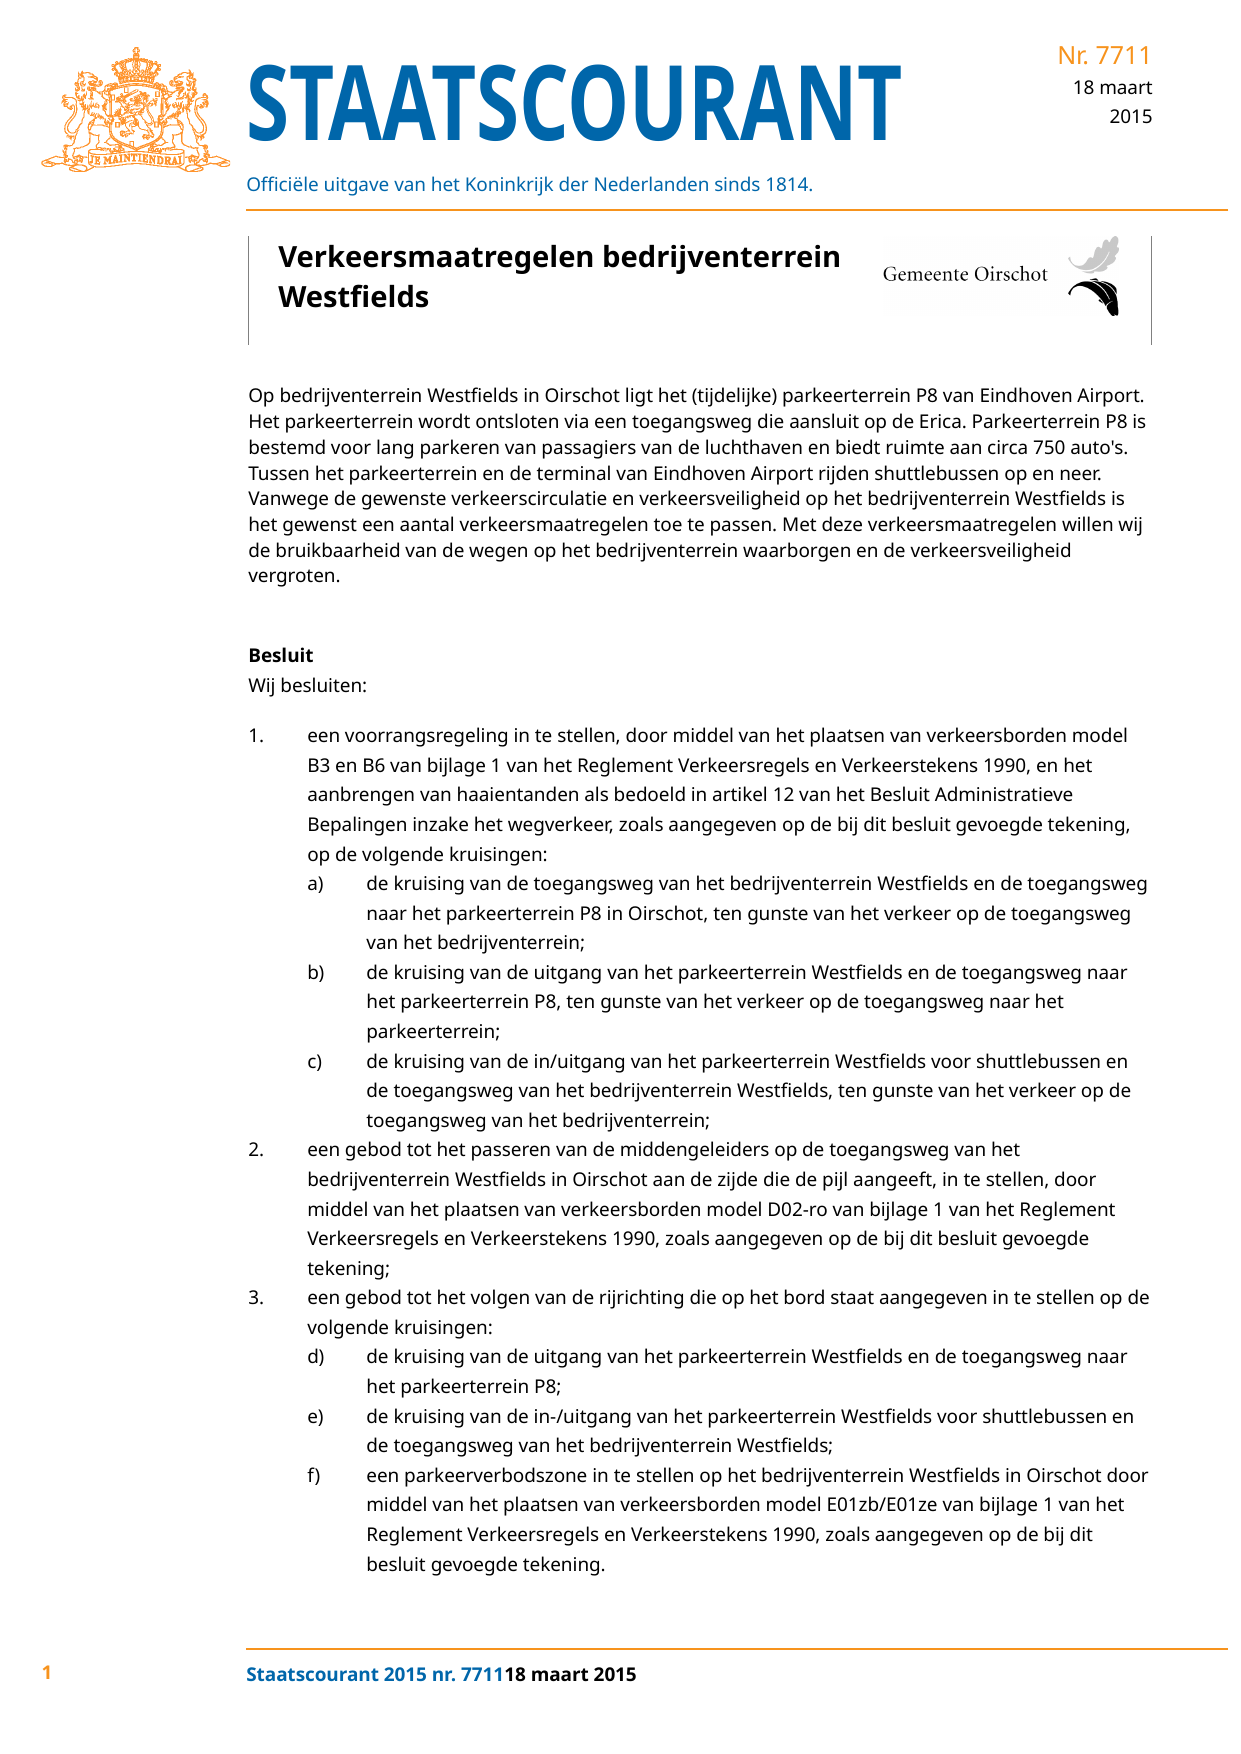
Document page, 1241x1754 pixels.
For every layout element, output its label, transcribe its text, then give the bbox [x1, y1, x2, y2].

list een gebod tot het passeren van de middengeleiders op de toegangsweg van het bedrijventerrein Westfields in Oirschot aan de zijde die de pijl aangeeft, in te stellen, door middel van het plaatsen van verkeersborden model D02-ro van bijlage 1 van het Reglement Verkeersregels en Verkeerstekens 1990, zoals aangegeven op de bij dit besluit gevoegde tekening; [248, 1137, 1152, 1281]
text Op bedrijventerrein Westfields in Oirschot ligt het (tijdelijke) parkeerterrein P8 van Eindhoven Airport. Het parkeerterrein wordt ontsloten via een toegangsweg die aansluit op de Erica. Parkeerterrein P8 is bestemd voor lang parkeren van passagiers van de luchthaven en biedt ruimte aan circa 750 auto's. Tussen het parkeerterrein en de terminal van Eindhoven Airport rijden shuttlebussen op en neer. Vanwege de gewenste verkeerscirculatie en verkeersveiligheid op het bedrijventerrein Westfields is het gewenst een aantal verkeersmaatregelen toe te passen. Met deze verkeersmaatregelen willen wij de bruikbaarheid van de wegen op het bedrijventerrein waarborgen en de verkeersveiligheid vergroten. [248, 383, 1152, 588]
list een voorrangsregeling in te stellen, door middel van het plaatsen van verkeersborden model B3 en B6 van bijlage 1 van het Reglement Verkeersregels en Verkeerstekens 1990, en het aanbrengen van haaientanden als bedoeld in artikel 12 van het Besluit Administratieve Bepalingen inzake het wegverkeer, zoals aangegeven op de bij dit besluit gevoegde tekening, op de volgende kruisingen: [248, 722, 1152, 867]
text Wij besluiten: [248, 672, 1152, 698]
picture [882, 236, 1119, 316]
list de kruising van de uitgang van het parkeerterrein Westfields en de toegangsweg naar het parkeerterrein P8, ten gunste van het verkeer op de toegangsweg naar het parkeerterrein; [307, 959, 1152, 1044]
list een parkeerverbodszone in te stellen op het bedrijventerrein Westfields in Oirschot door middel van het plaatsen van verkeersborden model E01zb/E01ze van bijlage 1 van het Reglement Verkeersregels en Verkeerstekens 1990, zoals aangegeven op de bij dit besluit gevoegde tekening. [307, 1462, 1152, 1577]
text Besluit [248, 642, 1152, 668]
list de kruising van de uitgang van het parkeerterrein Westfields en de toegangsweg naar het parkeerterrein P8; [307, 1344, 1152, 1399]
list de kruising van de toegangsweg van het bedrijventerrein Westfields en de toegangsweg naar het parkeerterrein P8 in Oirschot, ten gunste van het verkeer op de toegangsweg van het bedrijventerrein; [307, 870, 1152, 955]
table_header [850, 236, 1151, 345]
list de kruising van de in-/uitgang van het parkeerterrein Westfields voor shuttlebussen en de toegangsweg van het bedrijventerrein Westfields; [307, 1403, 1152, 1458]
picture [41, 47, 231, 172]
table_header Verkeersmaatregelen bedrijventerrein Westfields [249, 236, 850, 345]
list de kruising van de in/uitgang van het parkeerterrein Westfields voor shuttlebussen en de toegangsweg van het bedrijventerrein Westfields, ten gunste van het verkeer op de toegangsweg van het bedrijventerrein; [307, 1048, 1152, 1133]
list een gebod tot het volgen van de rijrichting die op het bord staat aangegeven in te stellen op de volgende kruisingen: [248, 1284, 1152, 1340]
